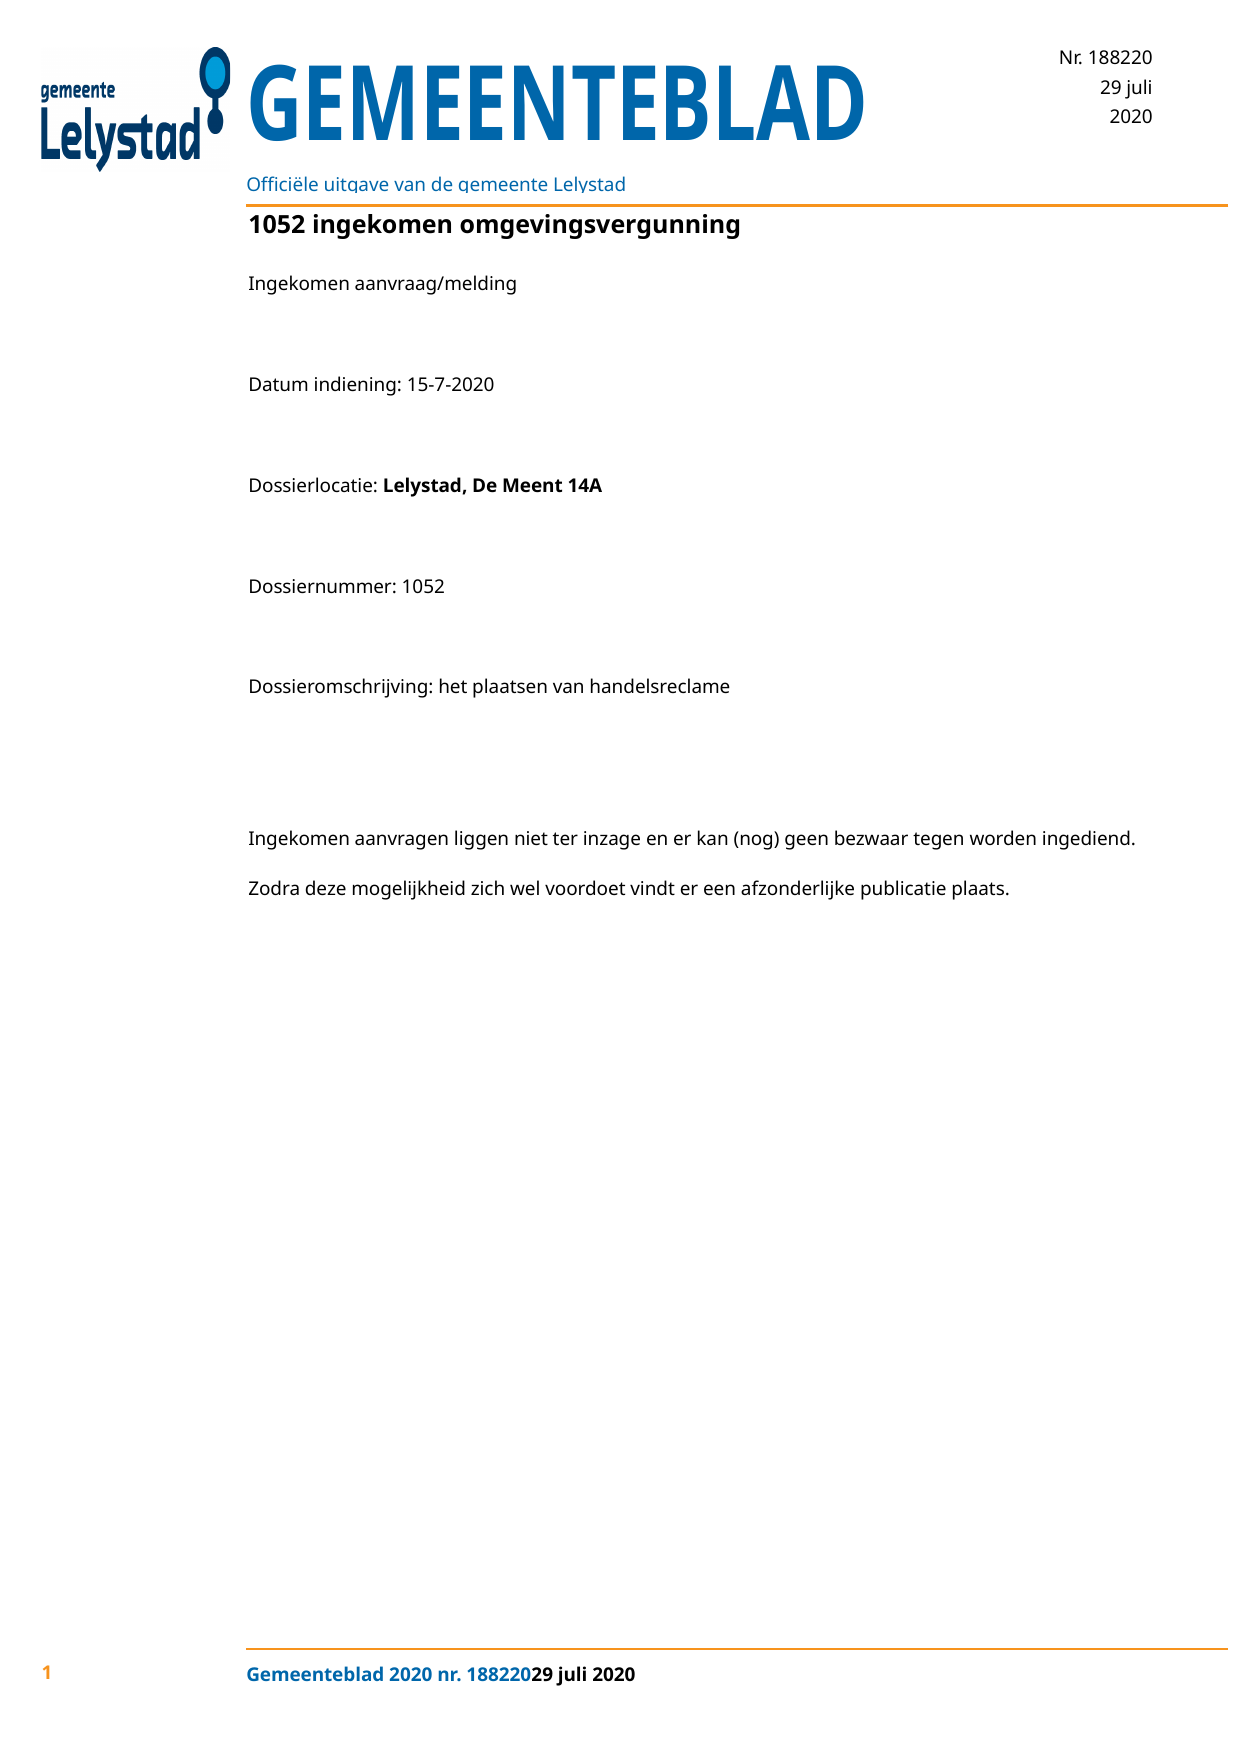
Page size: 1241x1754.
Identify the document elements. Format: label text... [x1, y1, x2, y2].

text Zodra deze mogelijkheid zich wel voordoet vindt er een afzonderlijke publicatie plaats. [248, 875, 1152, 901]
text Ingekomen aanvraag/melding [248, 270, 1152, 296]
text Datum indiening: 15-7-2020 [248, 371, 1152, 397]
text Dossierlocatie: Lelystad, De Meent 14A [248, 472, 1152, 498]
text 1052 ingekomen omgevingsvergunning [248, 207, 1152, 241]
picture [41, 47, 231, 172]
text Ingekomen aanvragen liggen niet ter inzage en er kan (nog) geen bezwaar tegen worden ingediend. [248, 825, 1152, 851]
text Dossiernummer: 1052 [248, 573, 1152, 598]
text Dossieromschrijving: het plaatsen van handelsreclame [248, 674, 1152, 699]
